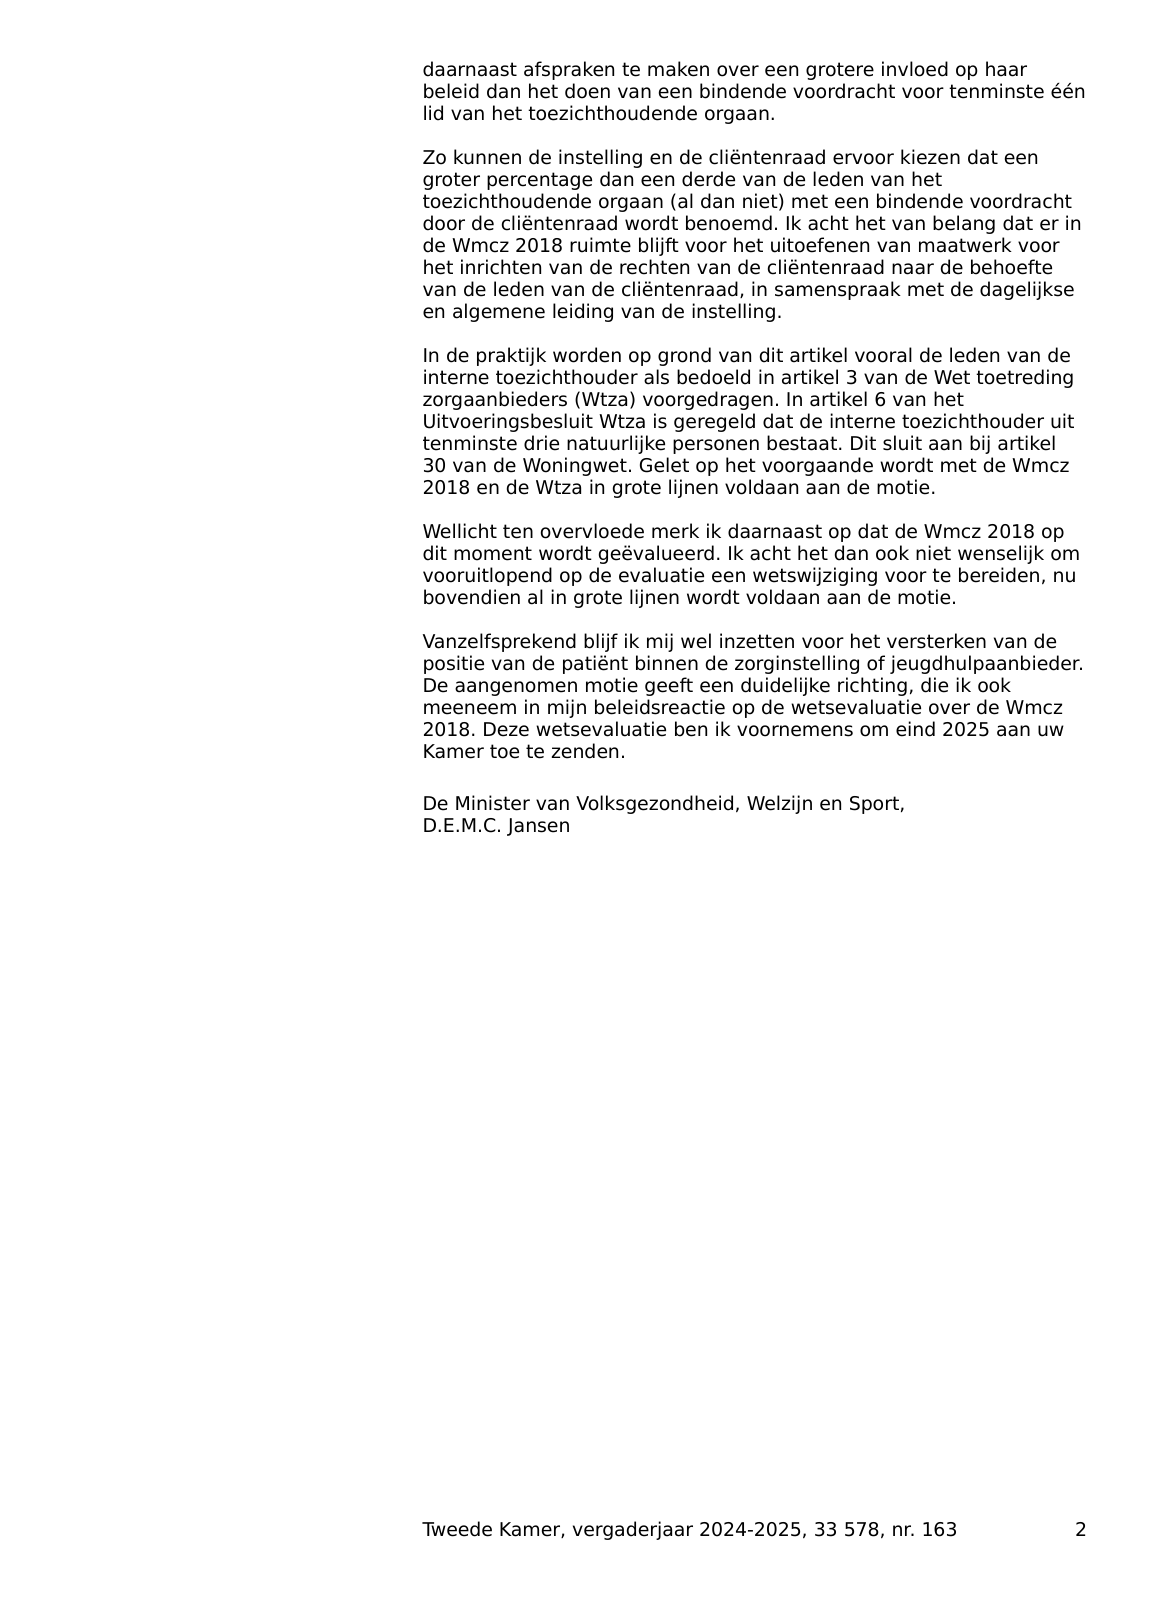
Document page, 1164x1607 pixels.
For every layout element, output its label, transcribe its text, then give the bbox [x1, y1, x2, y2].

text Zo kunnen de instelling en de cliëntenraad ervoor kiezen dat een groter percentage dan een derde van de leden van het toezichthoudende orgaan (al dan niet) met een bindende voordracht door de cliëntenraad wordt benoemd. Ik acht het van belang dat er in de Wmcz 2018 ruimte blijft voor het uitoefenen van maatwerk voor het inrichten van de rechten van de cliëntenraad naar de behoefte van de leden van de cliëntenraad, in samenspraak met de dagelijkse en algemene leiding van de instelling. [422, 147, 1087, 323]
text De Minister van Volksgezondheid, Welzijn en Sport, D.E.M.C. Jansen [422, 793, 1087, 837]
text Wellicht ten overvloede merk ik daarnaast op dat de Wmcz 2018 op dit moment wordt geëvalueerd. Ik acht het dan ook niet wenselijk om vooruitlopend op de evaluatie een wetswijziging voor te bereiden, nu bovendien al in grote lijnen wordt voldaan aan de motie. [422, 521, 1087, 609]
text In de praktijk worden op grond van dit artikel vooral de leden van de interne toezichthouder als bedoeld in artikel 3 van de Wet toetreding zorgaanbieders (Wtza) voorgedragen. In artikel 6 van het Uitvoeringsbesluit Wtza is geregeld dat de interne toezichthouder uit tenminste drie natuurlijke personen bestaat. Dit sluit aan bij artikel 30 van de Woningwet. Gelet op het voorgaande wordt met de Wmcz 2018 en de Wtza in grote lijnen voldaan aan de motie. [422, 345, 1087, 499]
text Vanzelfsprekend blijf ik mij wel inzetten voor het versterken van de positie van de patiënt binnen de zorginstelling of jeugdhulpaanbieder. De aangenomen motie geeft een duidelijke richting, die ik ook meeneem in mijn beleidsreactie op de wetsevaluatie over de Wmcz 2018. Deze wetsevaluatie ben ik voornemens om eind 2025 aan uw Kamer toe te zenden. [422, 631, 1087, 763]
text daarnaast afspraken te maken over een grotere invloed op haar beleid dan het doen van een bindende voordracht voor tenminste één lid van het toezichthoudende orgaan. [422, 59, 1087, 125]
